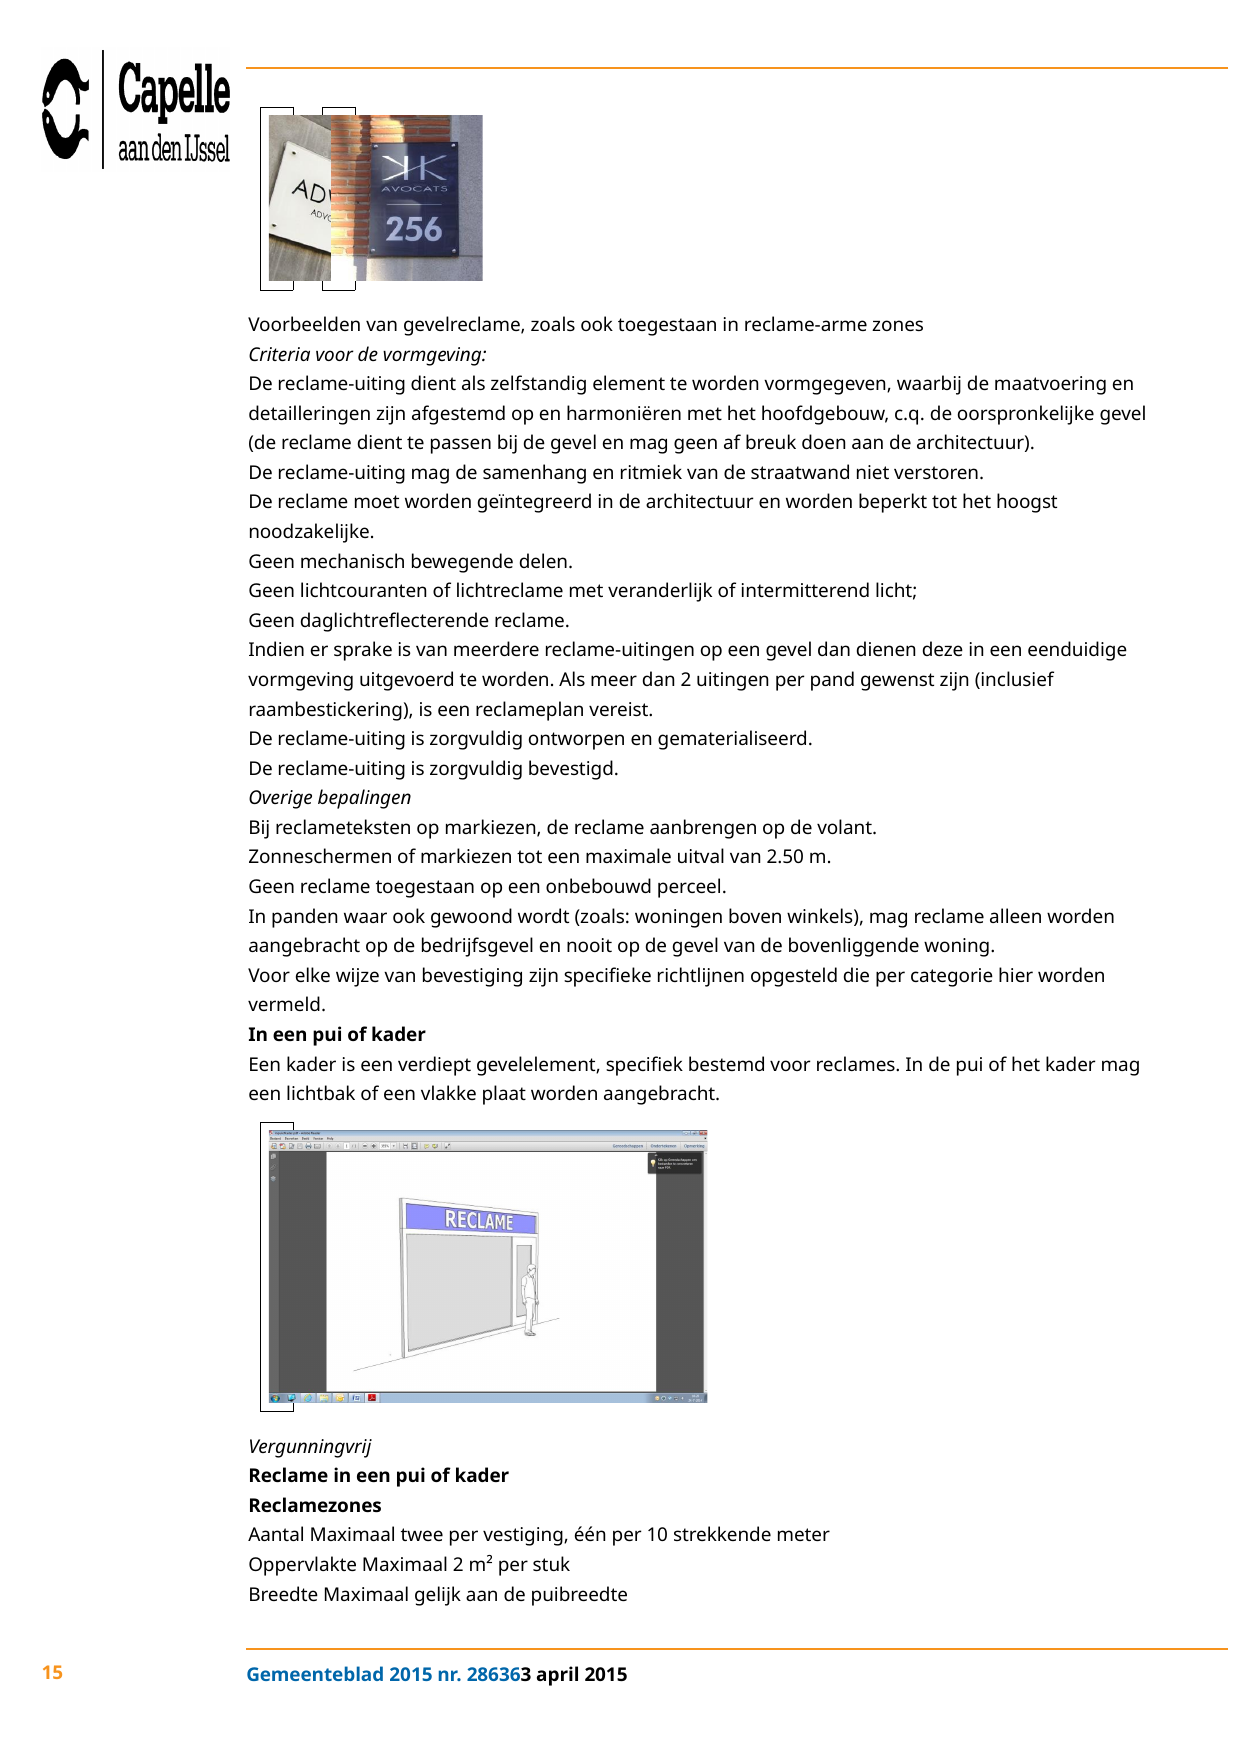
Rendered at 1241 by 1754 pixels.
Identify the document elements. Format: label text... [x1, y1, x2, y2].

text In panden waar ook gewoond wordt (zoals: woningen boven winkels), mag reclame alleen worden aangebracht op de bedrijfsgevel en nooit op de gevel van de bovenliggende woning. [248, 903, 1152, 958]
text Voor elke wijze van bevestiging zijn specifieke richtlijnen opgesteld die per categorie hier worden vermeld. [248, 962, 1152, 1017]
text Vergunningvrij [248, 1433, 1152, 1458]
text Overige bepalingen [248, 784, 1152, 810]
text Bij reclameteksten op markiezen, de reclame aanbrengen op de volant. [248, 814, 1152, 840]
text De reclame moet worden geïntegreerd in de architectuur en worden beperkt tot het hoogst noodzakelijke. [248, 489, 1152, 544]
text De reclame-uiting is zorgvuldig bevestigd. [248, 755, 1152, 781]
text Reclamezones [248, 1492, 1152, 1518]
picture [41, 47, 231, 172]
picture [268, 1130, 708, 1403]
text Indien er sprake is van meerdere reclame-uitingen op een gevel dan dienen deze in een eenduidige vormgeving uitgevoerd te worden. Als meer dan 2 uitingen per pand gewenst zijn (inclusief raambestickering), is een reclameplan vereist. [248, 637, 1152, 722]
text De reclame-uiting mag de samenhang en ritmiek van de straatwand niet verstoren. [248, 459, 1152, 485]
text Zonneschermen of markiezen tot een maximale uitval van 2.50 m. [248, 844, 1152, 869]
text Voorbeelden van gevelreclame, zoals ook toegestaan in reclame-arme zones [248, 311, 1152, 337]
text Geen reclame toegestaan op een onbebouwd perceel. [248, 873, 1152, 899]
text De reclame-uiting dient als zelfstandig element te worden vormgegeven, waarbij de maatvoering en detailleringen zijn afgestemd op en harmoniëren met het hoofdgebouw, c.q. de oorspronkelijke gevel (de reclame dient te passen bij de gevel en mag geen af breuk doen aan de architectuur). [248, 370, 1152, 455]
text Geen lichtcouranten of lichtreclame met veranderlijk of intermitterend licht; [248, 577, 1152, 603]
text Geen daglichtreflecterende reclame. [248, 607, 1152, 633]
text In een pui of kader [248, 1021, 1152, 1047]
text Breedte Maximaal gelijk aan de puibreedte [248, 1581, 1152, 1606]
text De reclame-uiting is zorgvuldig ontworpen en gematerialiseerd. [248, 725, 1152, 751]
text Geen mechanisch bewegende delen. [248, 548, 1152, 574]
text Reclame in een pui of kader [248, 1462, 1152, 1488]
text Een kader is een verdiept gevelelement, specifiek bestemd voor reclames. In de pui of het kader mag een lichtbak of een vlakke plaat worden aangebracht. [248, 1051, 1152, 1106]
text Oppervlakte Maximaal 2 m² per stuk [248, 1551, 1152, 1577]
picture [268, 115, 483, 281]
text Aantal Maximaal twee per vestiging, één per 10 strekkende meter [248, 1522, 1152, 1547]
text Criteria voor de vormgeving: [248, 341, 1152, 367]
